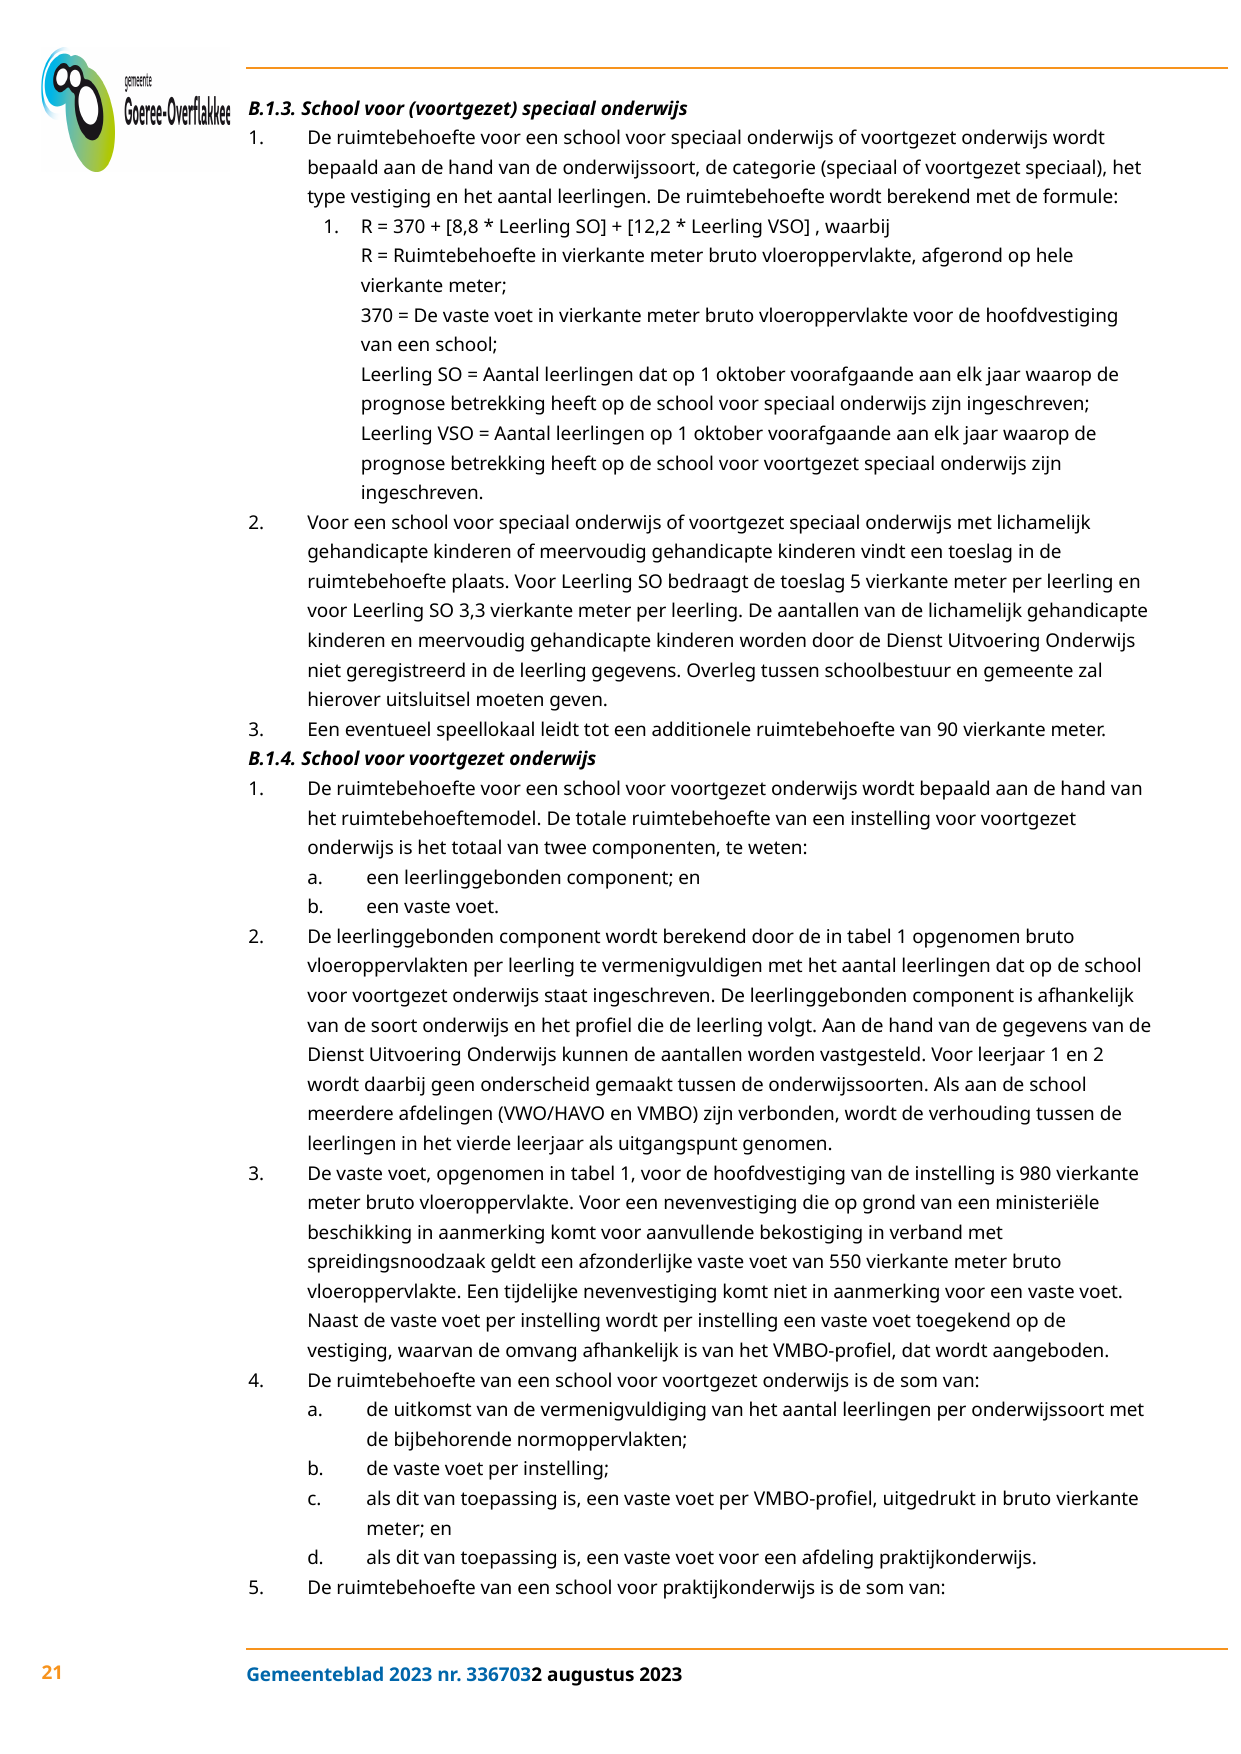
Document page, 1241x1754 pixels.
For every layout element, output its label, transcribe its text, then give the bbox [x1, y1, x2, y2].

list een leerlinggebonden component; en [307, 864, 1152, 890]
list Een eventueel speellokaal leidt tot een additionele ruimtebehoefte van 90 vierkante meter. [248, 716, 1152, 742]
list een vaste voet. [307, 893, 1152, 919]
list Voor een school voor speciaal onderwijs of voortgezet speciaal onderwijs met lichamelijk gehandicapte kinderen of meervoudig gehandicapte kinderen vindt een toeslag in de ruimtebehoefte plaats. Voor Leerling SO bedraagt de toeslag 5 vierkante meter per leerling en voor Leerling SO 3,3 vierkante meter per leerling. De aantallen van de lichamelijk gehandicapte kinderen en meervoudig gehandicapte kinderen worden door de Dienst Uitvoering Onderwijs niet geregistreerd in de leerling gegevens. Overleg tussen schoolbestuur en gemeente zal hierover uitsluitsel moeten geven. [248, 509, 1152, 712]
list De leerlinggebonden component wordt berekend door de in tabel 1 opgenomen bruto vloeroppervlakten per leerling te vermenigvuldigen met het aantal leerlingen dat op de school voor voortgezet onderwijs staat ingeschreven. De leerlinggebonden component is afhankelijk van de soort onderwijs en het profiel die de leerling volgt. Aan de hand van de gegevens van de Dienst Uitvoering Onderwijs kunnen de aantallen worden vastgesteld. Voor leerjaar 1 en 2 wordt daarbij geen onderscheid gemaakt tussen de onderwijssoorten. Als aan de school meerdere afdelingen (VWO/HAVO en VMBO) zijn verbonden, wordt de verhouding tussen de leerlingen in het vierde leerjaar als uitgangspunt genomen. [248, 923, 1152, 1156]
list De ruimtebehoefte voor een school voor voortgezet onderwijs wordt bepaald aan de hand van het ruimtebehoeftemodel. De totale ruimtebehoefte van een instelling voor voortgezet onderwijs is het totaal van twee componenten, te weten: [248, 775, 1152, 860]
picture [41, 47, 231, 172]
list De ruimtebehoefte van een school voor praktijkonderwijs is de som van: [248, 1574, 1152, 1600]
list als dit van toepassing is, een vaste voet per VMBO-profiel, uitgedrukt in bruto vierkante meter; en [307, 1485, 1152, 1541]
list Leerling SO = Aantal leerlingen dat op 1 oktober voorafgaande aan elk jaar waarop de prognose betrekking heeft op de school voor speciaal onderwijs zijn ingeschreven; [323, 361, 1152, 416]
list R = Ruimtebehoefte in vierkante meter bruto vloeroppervlakte, afgerond op hele vierkante meter; [323, 243, 1152, 298]
list als dit van toepassing is, een vaste voet voor een afdeling praktijkonderwijs. [307, 1544, 1152, 1570]
list 370 = De vaste voet in vierkante meter bruto vloeroppervlakte voor de hoofdvestiging van een school; [323, 302, 1152, 357]
list De ruimtebehoefte voor een school voor speciaal onderwijs of voortgezet onderwijs wordt bepaald aan de hand van de onderwijssoort, de categorie (speciaal of voortgezet speciaal), het type vestiging en het aantal leerlingen. De ruimtebehoefte wordt berekend met de formule: [248, 124, 1152, 209]
list de uitkomst van de vermenigvuldiging van het aantal leerlingen per onderwijssoort met de bijbehorende normoppervlakten; [307, 1396, 1152, 1452]
list De vaste voet, opgenomen in tabel 1, voor de hoofdvestiging van de instelling is 980 vierkante meter bruto vloeroppervlakte. Voor een nevenvestiging die op grond van een ministeriële beschikking in aanmerking komt voor aanvullende bekostiging in verband met spreidingsnoodzaak geldt een afzonderlijke vaste voet van 550 vierkante meter bruto vloeroppervlakte. Een tijdelijke nevenvestiging komt niet in aanmerking voor een vaste voet. Naast de vaste voet per instelling wordt per instelling een vaste voet toegekend op de vestiging, waarvan de omvang afhankelijk is van het VMBO-profiel, dat wordt aangeboden. [248, 1160, 1152, 1363]
list Leerling VSO = Aantal leerlingen op 1 oktober voorafgaande aan elk jaar waarop de prognose betrekking heeft op de school voor voortgezet speciaal onderwijs zijn ingeschreven. [323, 420, 1152, 505]
list de vaste voet per instelling; [307, 1456, 1152, 1481]
list R = 370 + [8,8 * Leerling SO] + [12,2 * Leerling VSO] , waarbij [323, 213, 1152, 239]
list De ruimtebehoefte van een school voor voortgezet onderwijs is de som van: [248, 1367, 1152, 1393]
text B.1.3. School voor (voortgezet) speciaal onderwijs [248, 95, 1152, 121]
text B.1.4. School voor voortgezet onderwijs [248, 746, 1152, 771]
